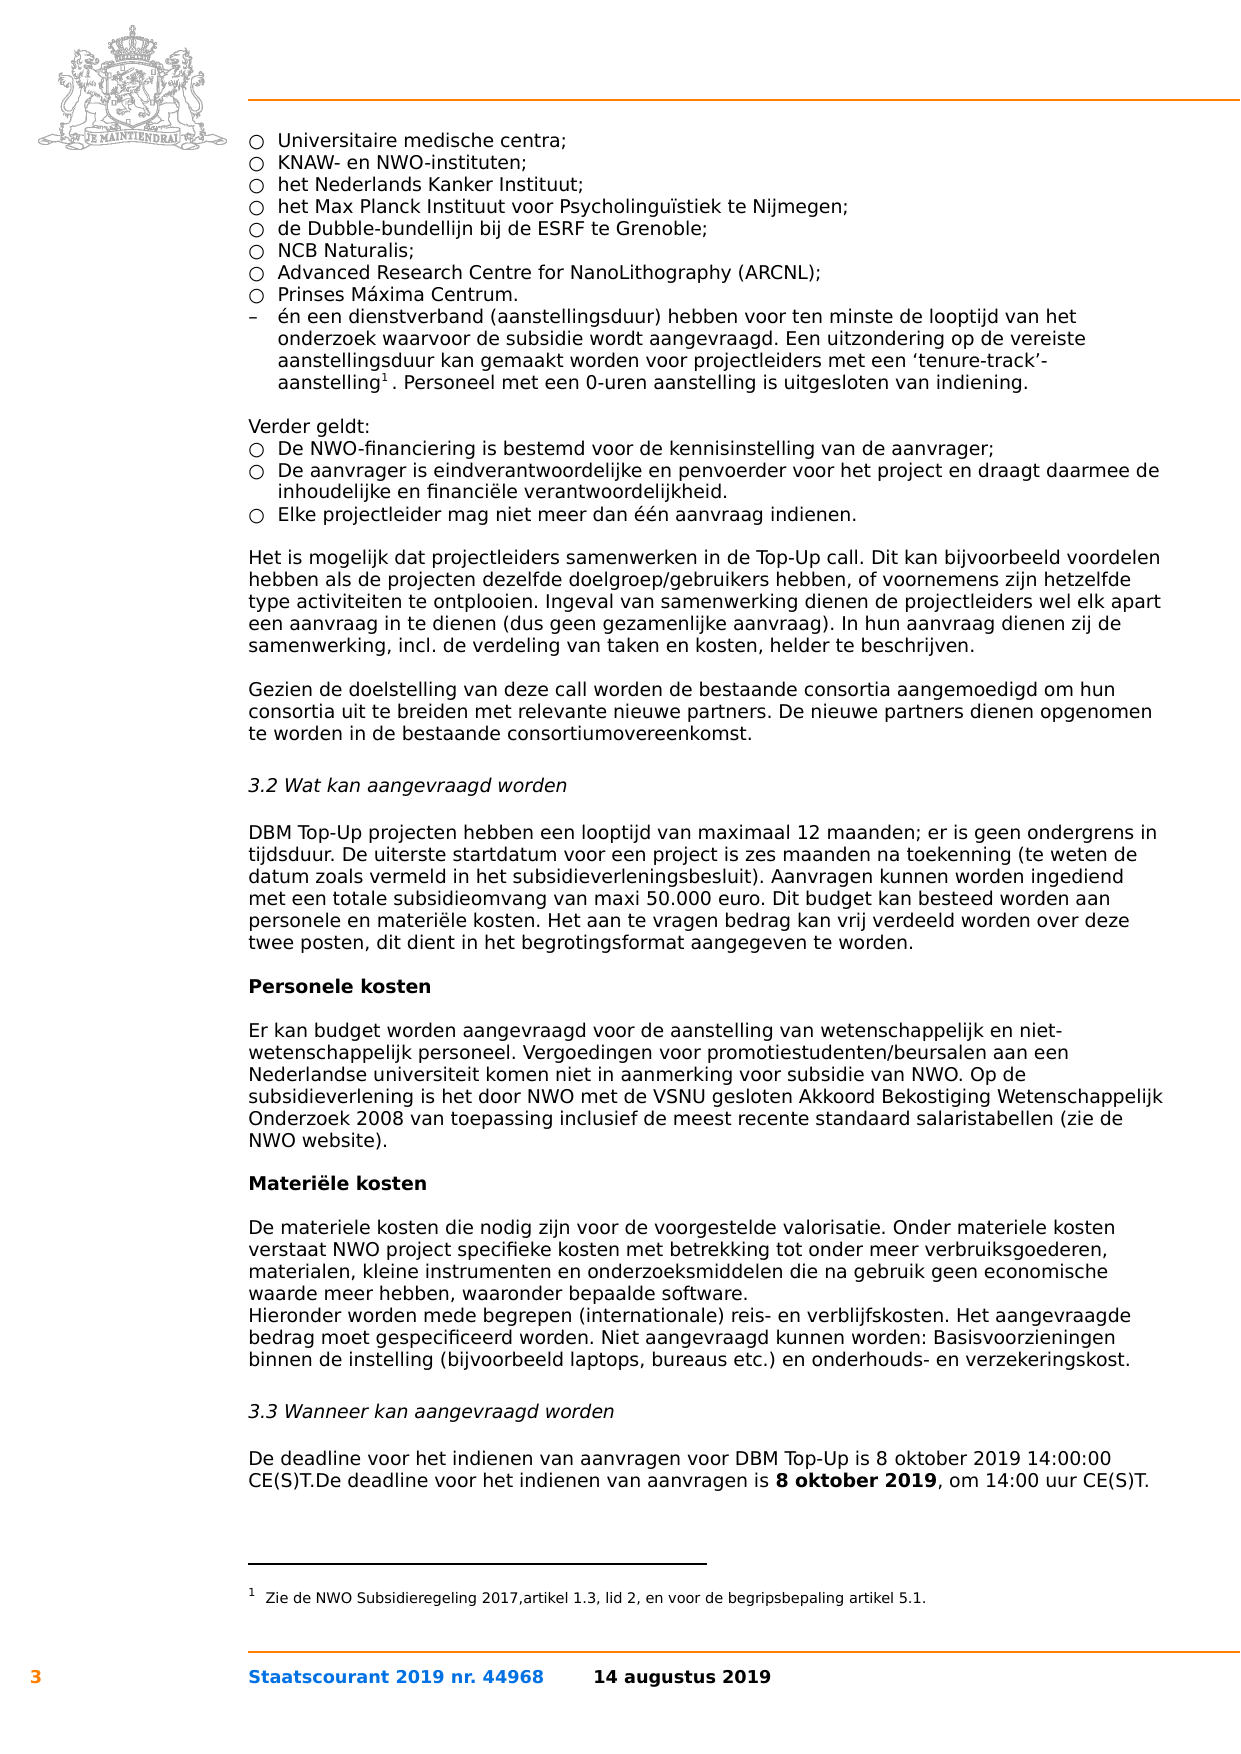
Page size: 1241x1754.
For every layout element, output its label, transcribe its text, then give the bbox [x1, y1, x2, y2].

text ○ Elke projectleider mag niet meer dan één aanvraag indienen. [248, 503, 1163, 525]
text Het is mogelijk dat projectleiders samenwerken in de Top-Up call. Dit kan bijvoorbeeld voordelen hebben als de projecten dezelfde doelgroep/gebruikers hebben, of voornemens zijn hetzelfde type activiteiten te ontplooien. Ingeval van samenwerking dienen de projectleiders wel elk apart een aanvraag in te dienen (dus geen gezamenlijke aanvraag). In hun aanvraag dienen zij de samenwerking, incl. de verdeling van taken en kosten, helder te beschrijven. [248, 547, 1163, 657]
text Gezien de doelstelling van deze call worden de bestaande consortia aangemoedigd om hun consortia uit te breiden met relevante nieuwe partners. De nieuwe partners dienen opgenomen te worden in de bestaande consortiumovereenkomst. [248, 679, 1163, 745]
text ○ Advanced Research Centre for NanoLithography (ARCNL); [248, 262, 1163, 284]
subtitle Materiële kosten [248, 1173, 1163, 1195]
text DBM Top-Up projecten hebben een looptijd van maximaal 12 maanden; er is geen ondergrens in tijdsduur. De uiterste startdatum voor een project is zes maanden na toekenning (te weten de datum zoals vermeld in het subsidieverleningsbesluit). Aanvragen kunnen worden ingediend met een totale subsidieomvang van maxi 50.000 euro. Dit budget kan besteed worden aan personele en materiële kosten. Het aan te vragen bedrag kan vrij verdeeld worden over deze twee posten, dit dient in het begrotingsformat aangegeven te worden. [248, 822, 1163, 954]
text ○ Universitaire medische centra; [248, 130, 1163, 152]
text ○ de Dubble-bundellijn bij de ESRF te Grenoble; [248, 218, 1163, 240]
text ○ De aanvrager is eindverantwoordelijke en penvoerder voor het project en draagt daarmee de inhoudelijke en financiële verantwoordelijkheid. [248, 459, 1163, 503]
picture [38, 25, 227, 150]
text Verder geldt: [248, 416, 1163, 437]
text ○ het Max Planck Instituut voor Psycholinguïstiek te Nijmegen; [248, 196, 1163, 218]
text De deadline voor het indienen van aanvragen voor DBM Top-Up is 8 oktober 2019 14:00:00 CE(S)T.De deadline voor het indienen van aanvragen is 8 oktober 2019, om 14:00 uur CE(S)T. [248, 1448, 1163, 1492]
text De materiele kosten die nodig zijn voor de voorgestelde valorisatie. Onder materiele kosten verstaat NWO project specifieke kosten met betrekking tot onder meer verbruiksgoederen, materialen, kleine instrumenten en onderzoeksmiddelen die na gebruik geen economische waarde meer hebben, waaronder bepaalde software. [248, 1217, 1163, 1305]
text Zie de NWO Subsidieregeling 2017,artikel 1.3, lid 2, en voor de begripsbepaling artikel 5.1. [248, 1586, 1163, 1608]
subtitle Personele kosten [248, 976, 1163, 998]
text ○ het Nederlands Kanker Instituut; [248, 174, 1163, 196]
subtitle 3.3 Wanneer kan aangevraagd worden [248, 1401, 1163, 1423]
text Er kan budget worden aangevraagd voor de aanstelling van wetenschappelijk en niet-wetenschappelijk personeel. Vergoedingen voor promotiestudenten/beursalen aan een Nederlandse universiteit komen niet in aanmerking voor subsidie van NWO. Op de subsidieverlening is het door NWO met de VSNU gesloten Akkoord Bekostiging Wetenschappelijk Onderzoek 2008 van toepassing inclusief de meest recente standaard salaristabellen (zie de NWO website). [248, 1019, 1163, 1151]
text ○ Prinses Máxima Centrum. [248, 284, 1163, 306]
text ○ KNAW- en NWO-instituten; [248, 152, 1163, 174]
text Hieronder worden mede begrepen (internationale) reis- en verblijfskosten. Het aangevraagde bedrag moet gespecificeerd worden. Niet aangevraagd kunnen worden: Basisvoorzieningen binnen de instelling (bijvoorbeeld laptops, bureaus etc.) en onderhouds- en verzekeringskost. [248, 1305, 1163, 1371]
text ○ De NWO-financiering is bestemd voor de kennisinstelling van de aanvrager; [248, 437, 1163, 459]
text ○ NCB Naturalis; [248, 240, 1163, 262]
text – én een dienstverband (aanstellingsduur) hebben voor ten minste de looptijd van het onderzoek waarvoor de subsidie wordt aangevraagd. Een uitzondering op de vereiste aanstellingsduur kan gemaakt worden voor projectleiders met een ‘tenure-track’-aanstelling. Personeel met een 0-uren aanstelling is uitgesloten van indiening. [248, 306, 1163, 394]
subtitle 3.2 Wat kan aangevraagd worden [248, 775, 1163, 797]
